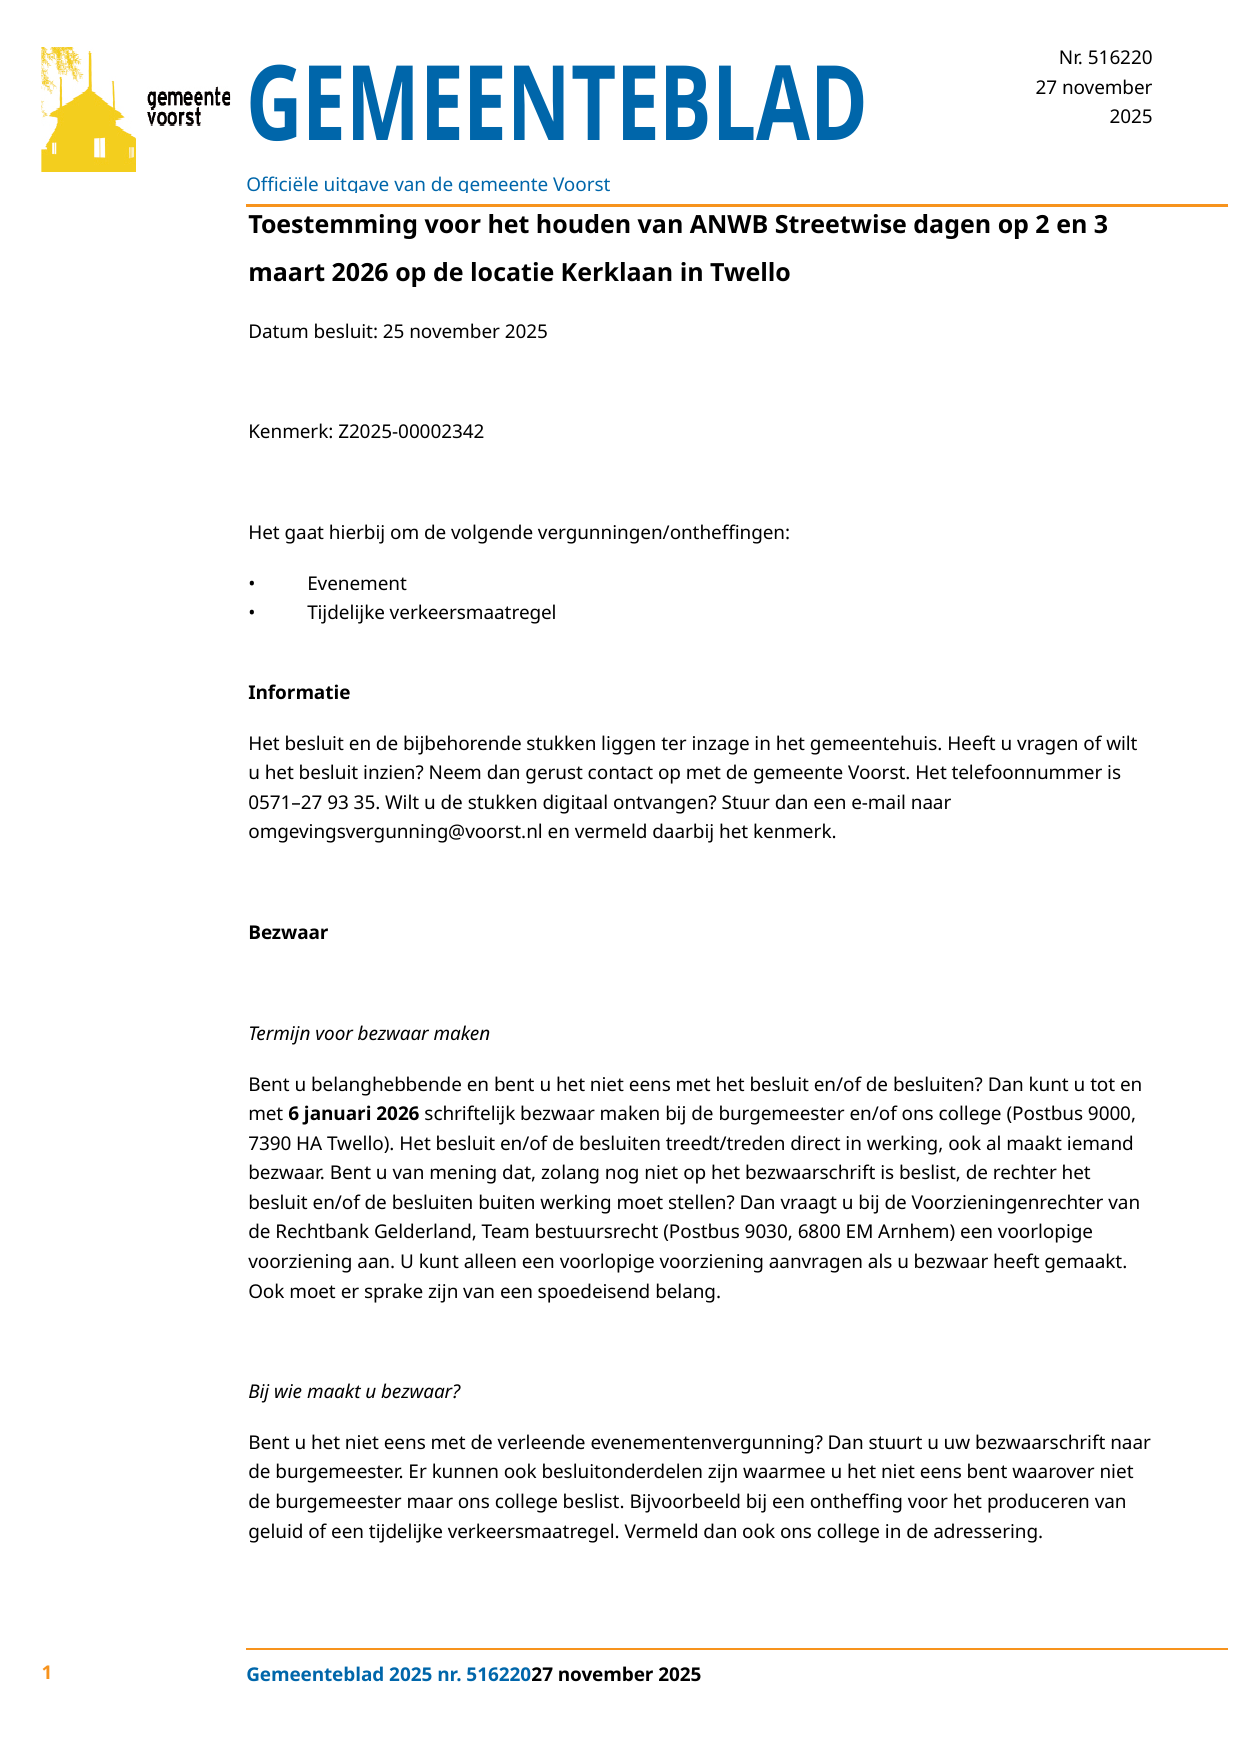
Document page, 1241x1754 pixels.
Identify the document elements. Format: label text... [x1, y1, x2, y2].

text Bent u belanghebbende en bent u het niet eens met het besluit en/of de besluiten? Dan kunt u tot en met 6 januari 2026 schriftelijk bezwaar maken bij de burgemeester en/of ons college (Postbus 9000, 7390 HA Twello). Het besluit en/of de besluiten treedt/treden direct in werking, ook al maakt iemand bezwaar. Bent u van mening dat, zolang nog niet op het bezwaarschrift is beslist, de rechter het besluit en/of de besluiten buiten werking moet stellen? Dan vraagt u bij de Voorzieningenrechter van de Rechtbank Gelderland, Team bestuursrecht (Postbus 9030, 6800 EM Arnhem) een voorlopige voorziening aan. U kunt alleen een voorlopige voorziening aanvragen als u bezwaar heeft gemaakt. Ook moet er sprake zijn van een spoedeisend belang. [248, 1071, 1152, 1304]
list Evenement [248, 570, 1152, 596]
text Het gaat hierbij om de volgende vergunningen/ontheffingen: [248, 519, 1152, 545]
text Informatie [248, 679, 1152, 705]
text Bezwaar [248, 919, 1152, 945]
text Kenmerk: Z2025-00002342 [248, 419, 1152, 444]
text Bent u het niet eens met de verleende evenementenvergunning? Dan stuurt u uw bezwaarschrift naar de burgemeester. Er kunnen ook besluitonderdelen zijn waarmee u het niet eens bent waarover niet de burgemeester maar ons college beslist. Bijvoorbeeld bij een ontheffing voor het produceren van geluid of een tijdelijke verkeersmaatregel. Vermeld dan ook ons college in de adressering. [248, 1429, 1152, 1544]
list Tijdelijke verkeersmaatregel [248, 599, 1152, 625]
text Datum besluit: 25 november 2025 [248, 318, 1152, 344]
text Termijn voor bezwaar maken [248, 1020, 1152, 1046]
text Het besluit en de bijbehorende stukken liggen ter inzage in het gemeentehuis. Heeft u vragen of wilt u het besluit inzien? Neem dan gerust contact op met de gemeente Voorst. Het telefoonnummer is 0571–27 93 35. Wilt u de stukken digitaal ontvangen? Stuur dan een e-mail naar omgevingsvergunning@voorst.nl en vermeld daarbij het kenmerk. [248, 730, 1152, 844]
text Bij wie maakt u bezwaar? [248, 1379, 1152, 1404]
text Toestemming voor het houden van ANWB Streetwise dagen op 2 en 3 maart 2026 op de locatie Kerklaan in Twello [248, 207, 1152, 288]
picture [41, 47, 231, 172]
